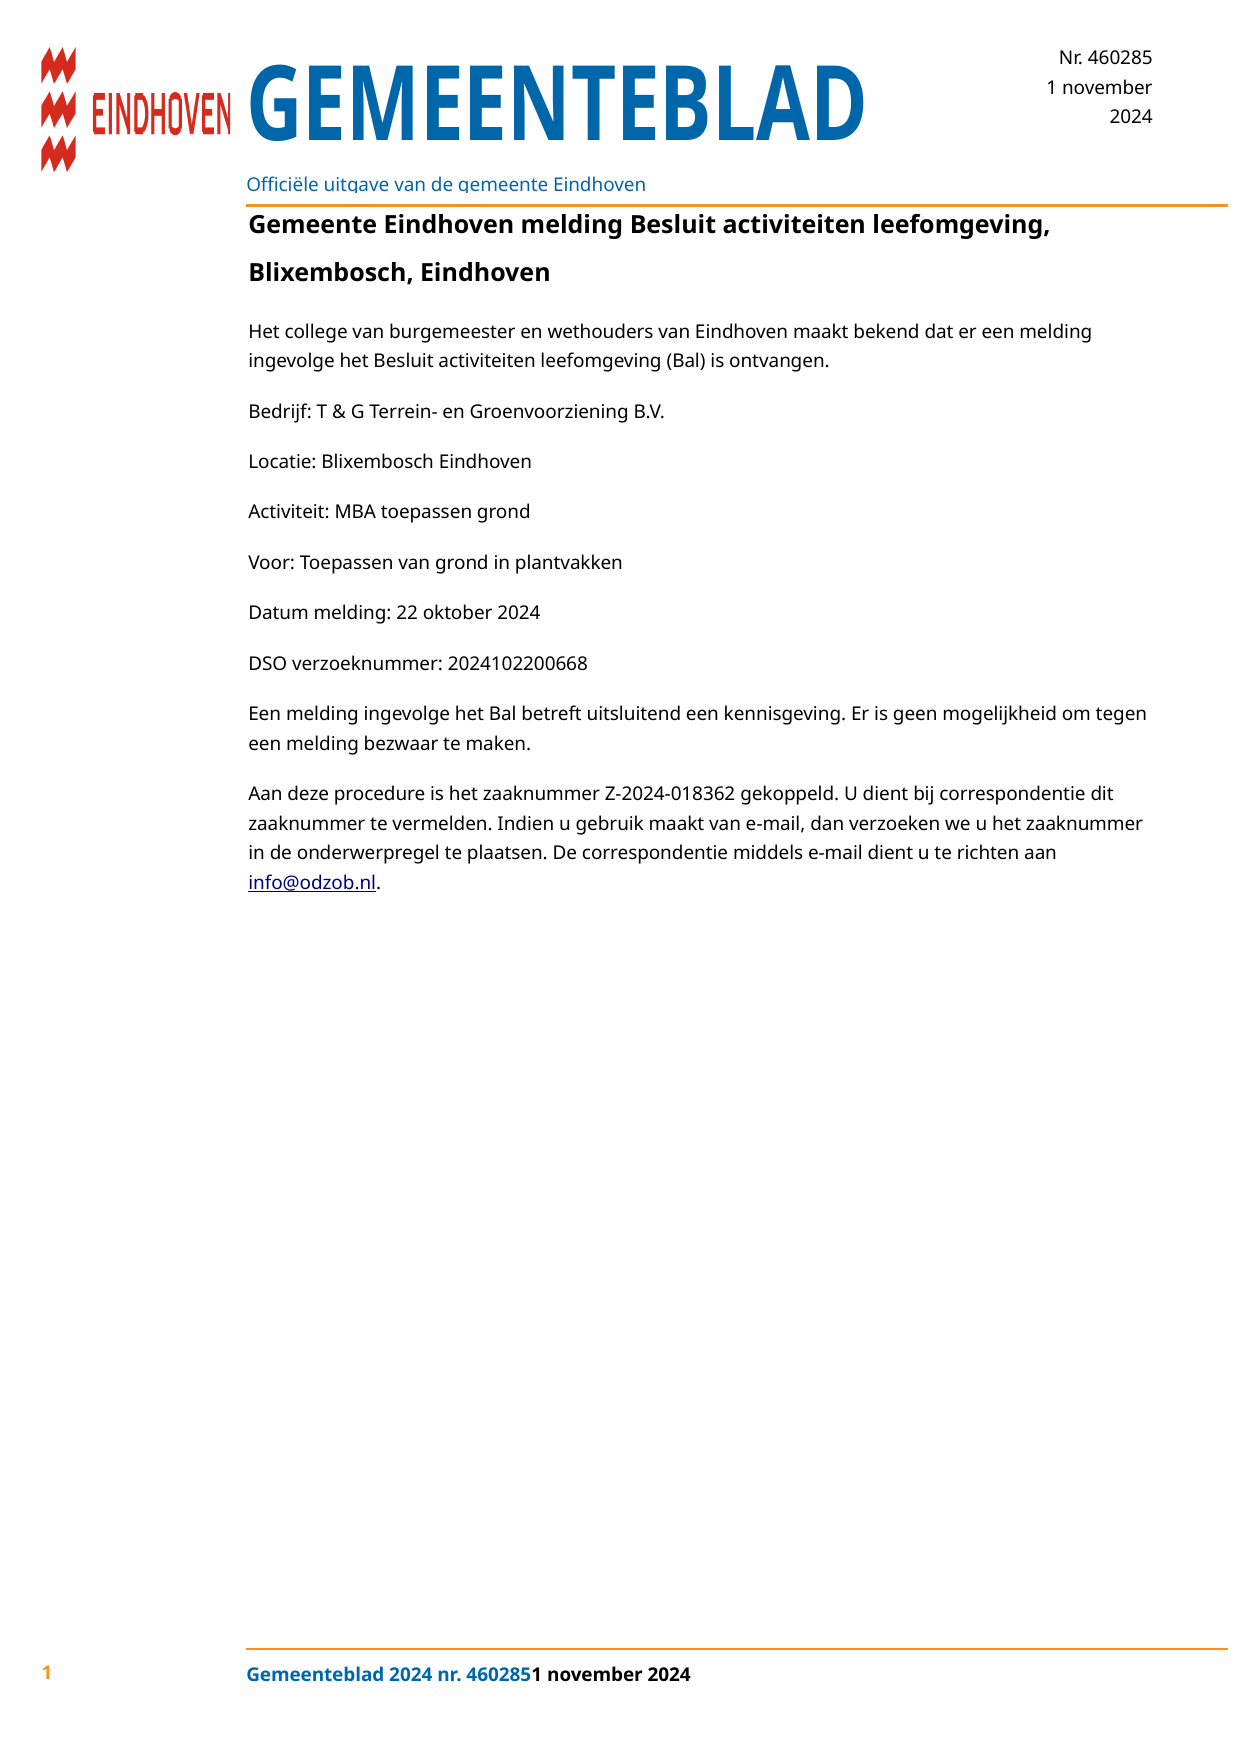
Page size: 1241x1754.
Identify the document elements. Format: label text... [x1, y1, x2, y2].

text Bedrijf: T & G Terrein- en Groenvoorziening B.V. [248, 398, 1152, 424]
text Activiteit: MBA toepassen grond [248, 499, 1152, 524]
text Een melding ingevolge het Bal betreft uitsluitend een kennisgeving. Er is geen mogelijkheid om tegen een melding bezwaar te maken. [248, 700, 1152, 756]
text Aan deze procedure is het zaaknummer Z-2024-018362 gekoppeld. U dient bij correspondentie dit zaaknummer te vermelden. Indien u gebruik maakt van e-mail, dan verzoeken we u het zaaknummer in de onderwerpregel te plaatsen. De correspondentie middels e-mail dient u te richten aan info@odzob.nl. [248, 780, 1152, 895]
text Voor: Toepassen van grond in plantvakken [248, 549, 1152, 575]
text Locatie: Blixembosch Eindhoven [248, 448, 1152, 474]
text DSO verzoeknummer: 2024102200668 [248, 650, 1152, 676]
text Het college van burgemeester en wethouders van Eindhoven maakt bekend dat er een melding ingevolge het Besluit activiteiten leefomgeving (Bal) is ontvangen. [248, 318, 1152, 373]
text Gemeente Eindhoven melding Besluit activiteiten leefomgeving, Blixembosch, Eindhoven [248, 207, 1152, 288]
text Datum melding: 22 oktober 2024 [248, 599, 1152, 625]
picture [41, 47, 231, 172]
